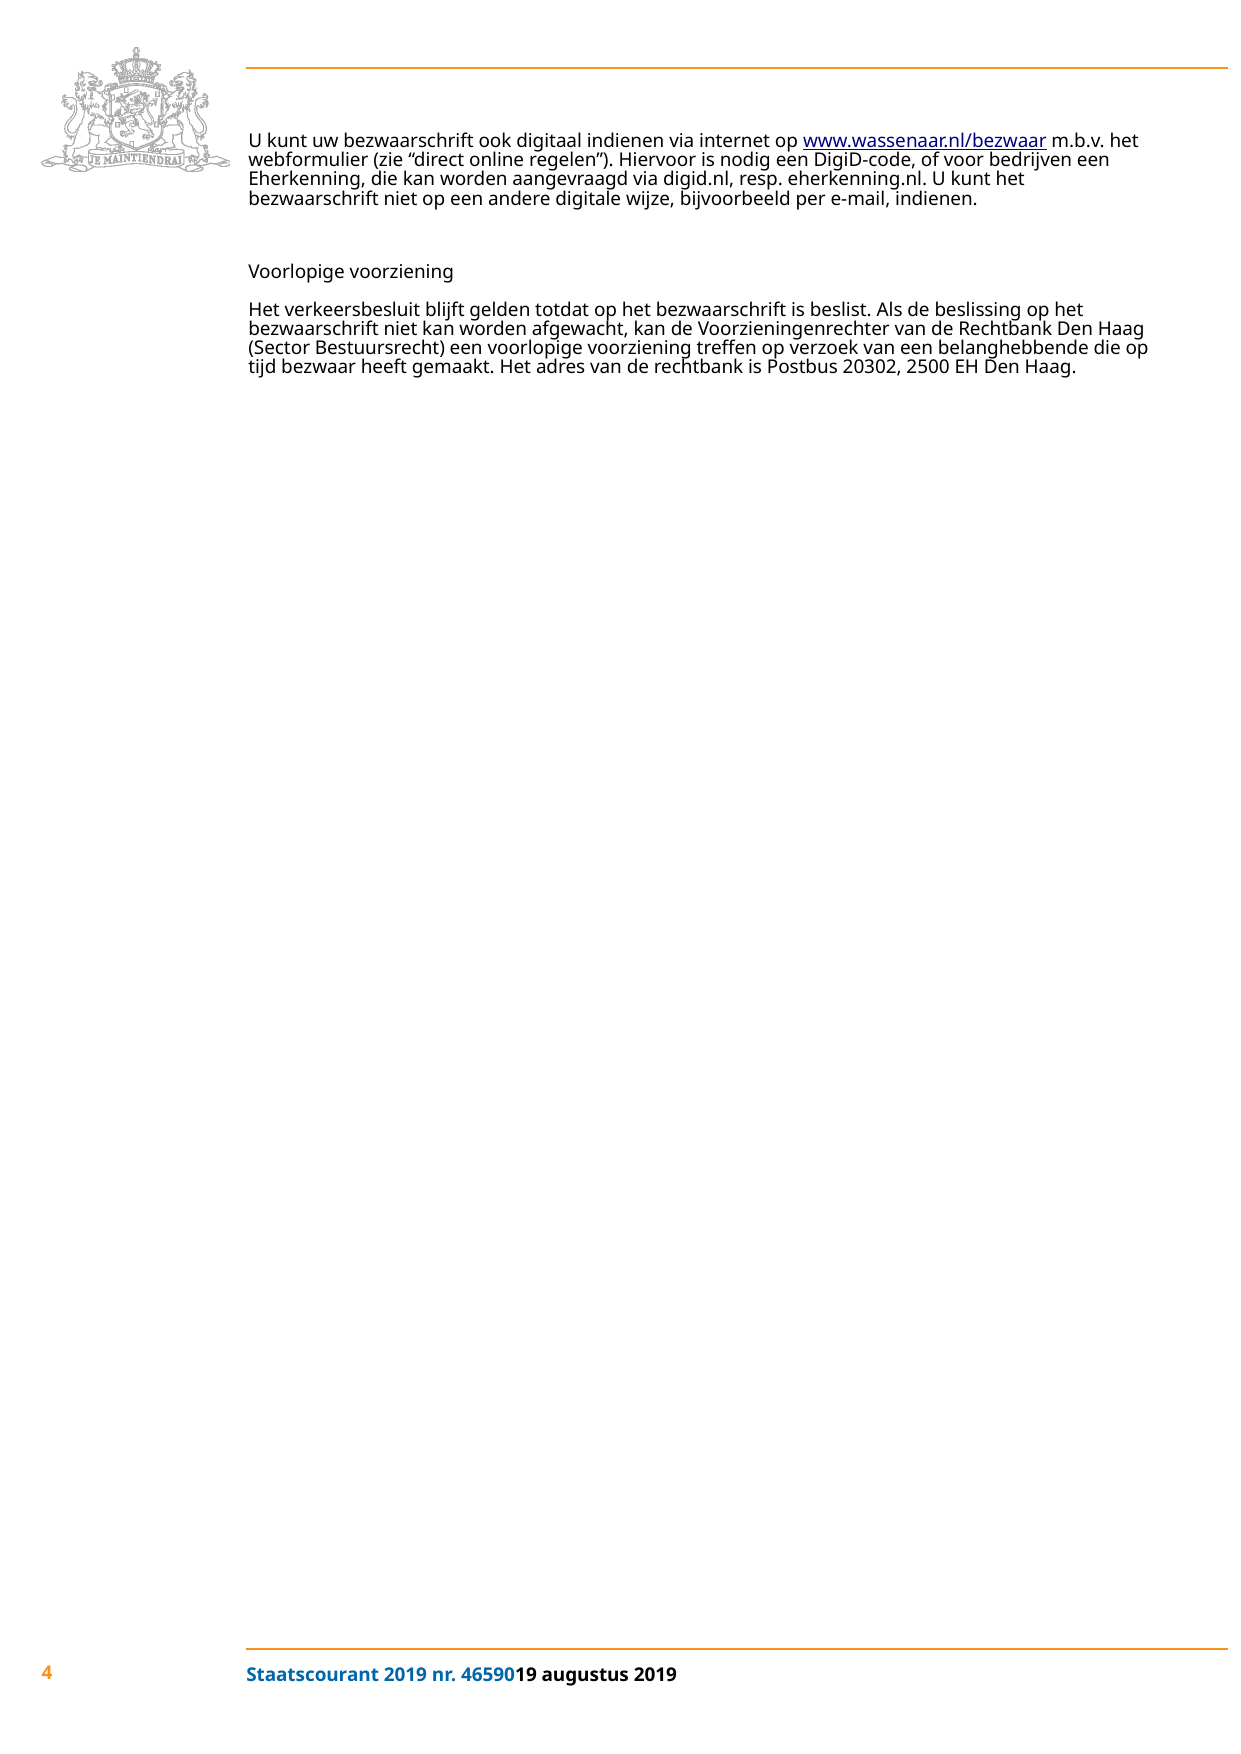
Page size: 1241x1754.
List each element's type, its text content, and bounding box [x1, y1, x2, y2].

picture [41, 47, 231, 172]
text Voorlopige voorziening [248, 263, 1152, 283]
text Het verkeersbesluit blijft gelden totdat op het bezwaarschrift is beslist. Als de beslissing op het bezwaarschrift niet kan worden afgewacht, kan de Voorzieningenrechter van de Rechtbank Den Haag (Sector Bestuursrecht) een voorlopige voorziening treffen op verzoek van een belanghebbende die op tijd bezwaar heeft gemaakt. Het adres van de rechtbank is Postbus 20302, 2500 EH Den Haag. [248, 301, 1152, 378]
text U kunt uw bezwaarschrift ook digitaal indienen via internet op www.wassenaar.nl/bezwaar m.b.v. het webformulier (zie “direct online regelen”). Hiervoor is nodig een DigiD-code, of voor bedrijven een Eherkenning, die kan worden aangevraagd via digid.nl, resp. eherkenning.nl. U kunt het bezwaarschrift niet op een andere digitale wijze, bijvoorbeeld per e-mail, indienen. [248, 132, 1152, 209]
